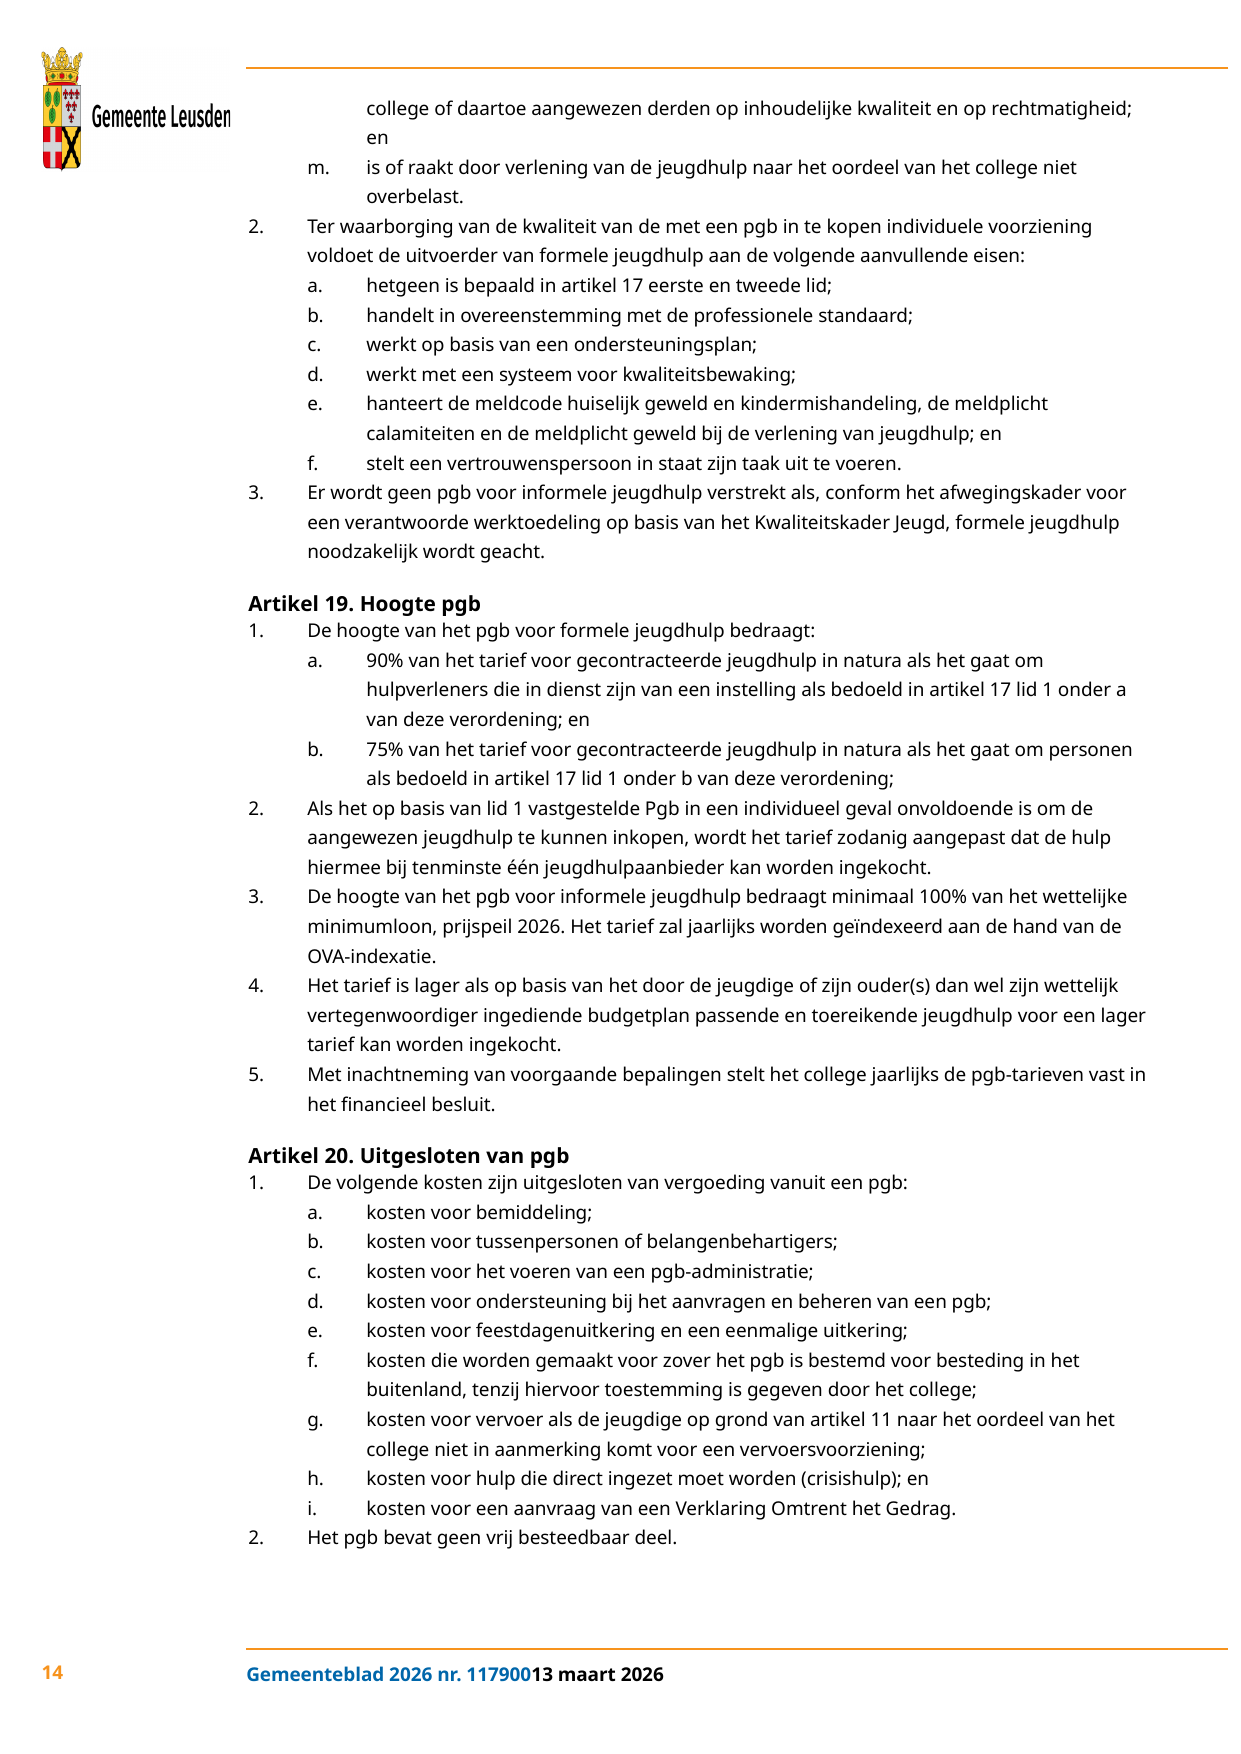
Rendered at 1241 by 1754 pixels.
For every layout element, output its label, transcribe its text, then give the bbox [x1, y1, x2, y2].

list werkt met een systeem voor kwaliteitsbewaking; [307, 361, 1152, 387]
list kosten voor bemiddeling; [307, 1199, 1152, 1225]
picture [41, 47, 231, 172]
list kosten voor een aanvraag van een Verklaring Omtrent het Gedrag. [307, 1495, 1152, 1521]
list kosten voor feestdagenuitkering en een eenmalige uitkering; [307, 1317, 1152, 1343]
list Als het op basis van lid 1 vastgestelde Pgb in een individueel geval onvoldoende is om de aangewezen jeugdhulp te kunnen inkopen, wordt het tarief zodanig aangepast dat de hulp hiermee bij tenminste één jeugdhulpaanbieder kan worden ingekocht. [248, 795, 1152, 880]
list kosten voor ondersteuning bij het aanvragen en beheren van een pgb; [307, 1288, 1152, 1314]
list De hoogte van het pgb voor formele jeugdhulp bedraagt: [248, 617, 1152, 643]
list college of daartoe aangewezen derden op inhoudelijke kwaliteit en op rechtmatigheid; en [307, 95, 1152, 150]
list kosten voor het voeren van een pgb-administratie; [307, 1258, 1152, 1284]
list kosten die worden gemaakt voor zover het pgb is bestemd voor besteding in het buitenland, tenzij hiervoor toestemming is gegeven door het college; [307, 1347, 1152, 1402]
list Ter waarborging van de kwaliteit van de met een pgb in te kopen individuele voorziening voldoet de uitvoerder van formele jeugdhulp aan de volgende aanvullende eisen: [248, 213, 1152, 268]
list kosten voor tussenpersonen of belangenbehartigers; [307, 1229, 1152, 1254]
list De hoogte van het pgb voor informele jeugdhulp bedraagt minimaal 100% van het wettelijke minimumloon, prijspeil 2026. Het tarief zal jaarlijks worden geïndexeerd aan de hand van de OVA-indexatie. [248, 884, 1152, 968]
list Er wordt geen pgb voor informele jeugdhulp verstrekt als, conform het afwegingskader voor een verantwoorde werktoedeling op basis van het Kwaliteitskader Jeugd, formele jeugdhulp noodzakelijk wordt geacht. [248, 479, 1152, 564]
list handelt in overeenstemming met de professionele standaard; [307, 302, 1152, 328]
list stelt een vertrouwenspersoon in staat zijn taak uit te voeren. [307, 450, 1152, 476]
list 75% van het tarief voor gecontracteerde jeugdhulp in natura als het gaat om personen als bedoeld in artikel 17 lid 1 onder b van deze verordening; [307, 736, 1152, 791]
list is of raakt door verlening van de jeugdhulp naar het oordeel van het college niet overbelast. [307, 154, 1152, 209]
list Het pgb bevat geen vrij besteedbaar deel. [248, 1524, 1152, 1550]
list De volgende kosten zijn uitgesloten van vergoeding vanuit een pgb: [248, 1169, 1152, 1195]
text Artikel 20. Uitgesloten van pgb [248, 1141, 1152, 1169]
list 90% van het tarief voor gecontracteerde jeugdhulp in natura als het gaat om hulpverleners die in dienst zijn van een instelling als bedoeld in artikel 17 lid 1 onder a van deze verordening; en [307, 647, 1152, 732]
list kosten voor hulp die direct ingezet moet worden (crisishulp); en [307, 1465, 1152, 1491]
list hanteert de meldcode huiselijk geweld en kindermishandeling, de meldplicht calamiteiten en de meldplicht geweld bij de verlening van jeugdhulp; en [307, 391, 1152, 446]
list Het tarief is lager als op basis van het door de jeugdige of zijn ouder(s) dan wel zijn wettelijk vertegenwoordiger ingediende budgetplan passende en toereikende jeugdhulp voor een lager tarief kan worden ingekocht. [248, 972, 1152, 1057]
list Met inachtneming van voorgaande bepalingen stelt het college jaarlijks de pgb-tarieven vast in het financieel besluit. [248, 1061, 1152, 1116]
text Artikel 19. Hoogte pgb [248, 589, 1152, 617]
list kosten voor vervoer als de jeugdige op grond van artikel 11 naar het oordeel van het college niet in aanmerking komt voor een vervoersvoorziening; [307, 1406, 1152, 1462]
list hetgeen is bepaald in artikel 17 eerste en tweede lid; [307, 272, 1152, 298]
list werkt op basis van een ondersteuningsplan; [307, 331, 1152, 357]
